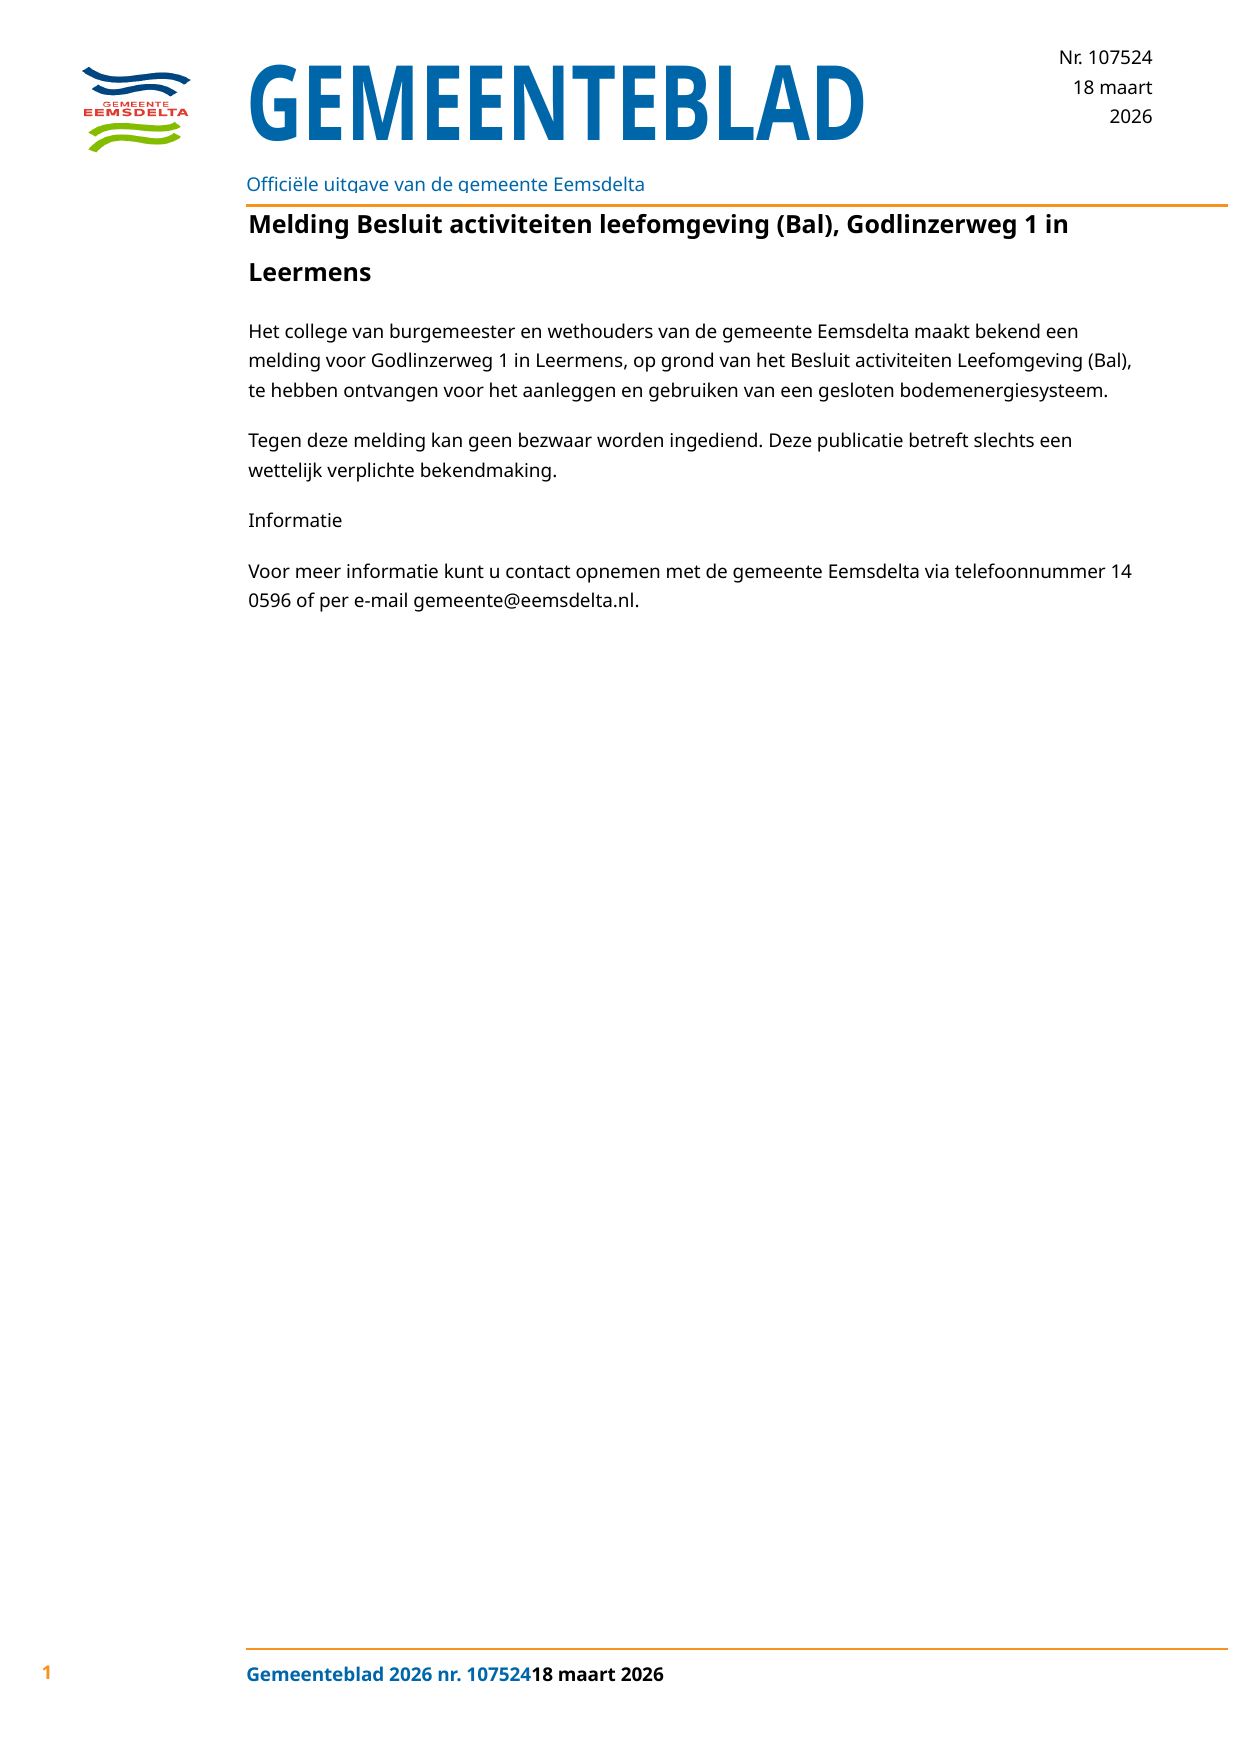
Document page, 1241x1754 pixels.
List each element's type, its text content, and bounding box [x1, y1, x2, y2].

text Tegen deze melding kan geen bezwaar worden ingediend. Deze publicatie betreft slechts een wettelijk verplichte bekendmaking. [248, 427, 1152, 483]
text Het college van burgemeester en wethouders van de gemeente Eemsdelta maakt bekend een melding voor Godlinzerweg 1 in Leermens, op grond van het Besluit activiteiten Leefomgeving (Bal), te hebben ontvangen voor het aanleggen en gebruiken van een gesloten bodemenergiesysteem. [248, 318, 1152, 403]
text Voor meer informatie kunt u contact opnemen met de gemeente Eemsdelta via telefoonnummer 14 0596 of per e-mail gemeente@eemsdelta.nl. [248, 558, 1152, 613]
text Melding Besluit activiteiten leefomgeving (Bal), Godlinzerweg 1 in Leermens [248, 207, 1152, 288]
picture [41, 47, 231, 172]
text Informatie [248, 507, 1152, 533]
